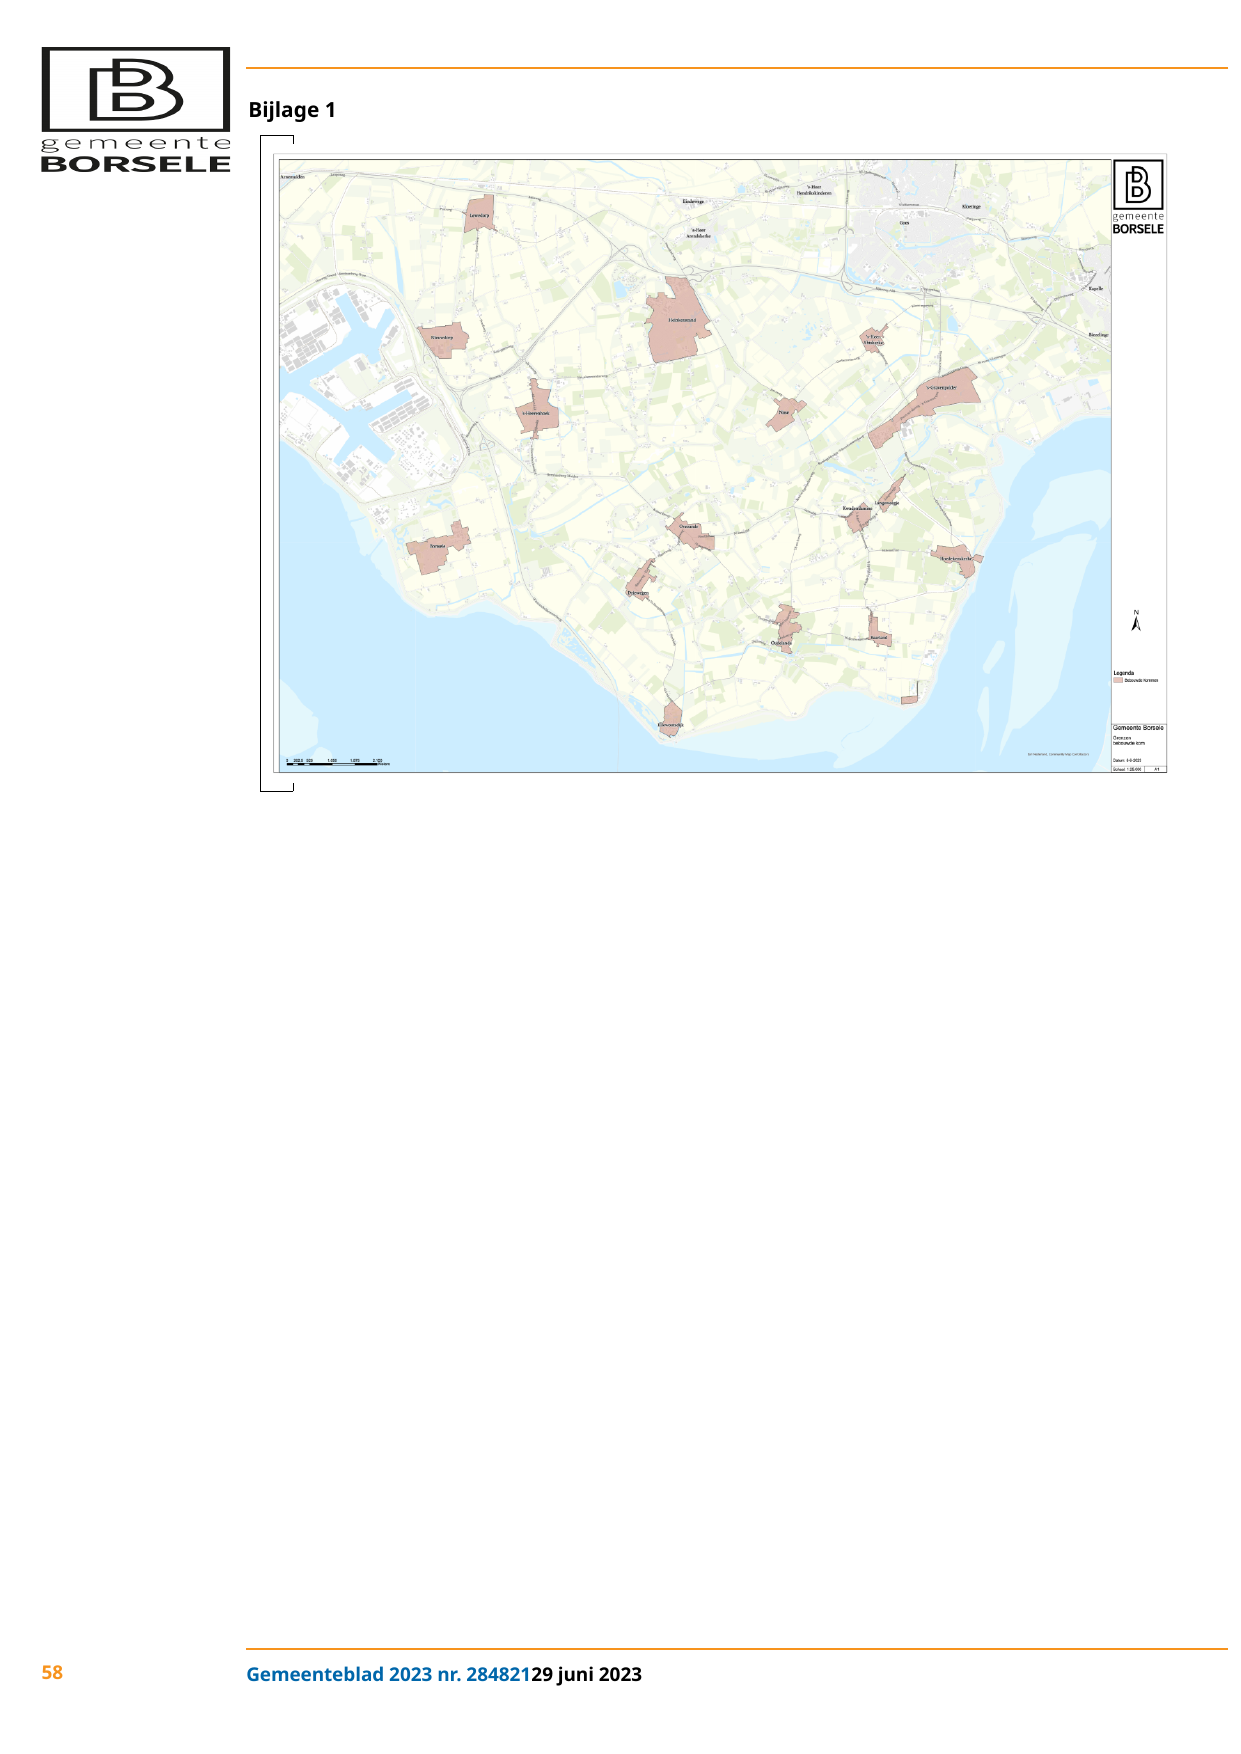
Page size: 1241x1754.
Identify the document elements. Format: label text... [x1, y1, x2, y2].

picture [268, 144, 1173, 783]
picture [41, 47, 231, 172]
text Bijlage 1 [248, 95, 1152, 123]
